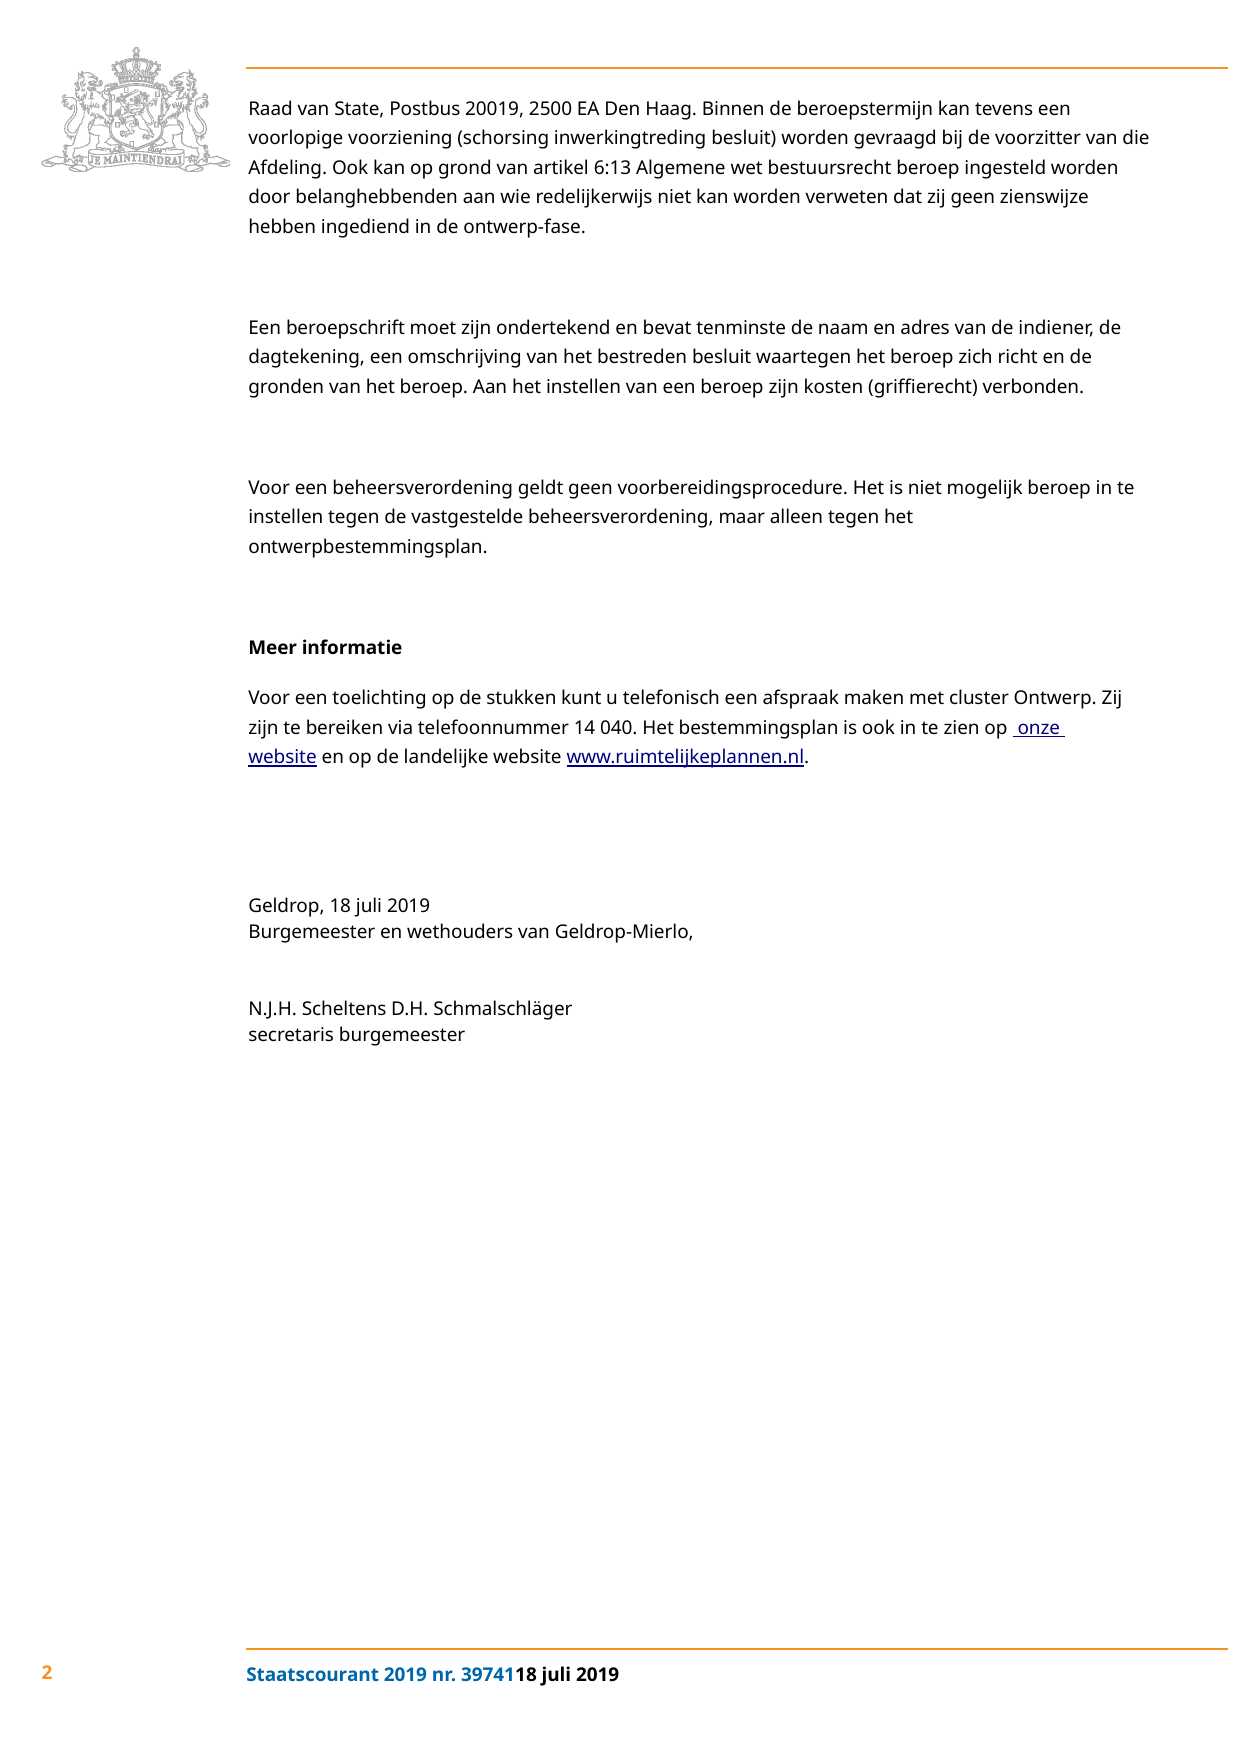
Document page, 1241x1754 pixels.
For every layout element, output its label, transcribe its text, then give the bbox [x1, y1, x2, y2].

text Meer informatie [248, 634, 1152, 660]
text secretaris burgemeester [248, 1021, 1152, 1047]
text Voor een toelichting op de stukken kunt u telefonisch een afspraak maken met cluster Ontwerp. Zij zijn te bereiken via telefoonnummer 14 040. Het bestemmingsplan is ook in te zien op onze website en op de landelijke website www.ruimtelijkeplannen.nl. [248, 684, 1152, 769]
text N.J.H. Scheltens D.H. Schmalschläger [248, 995, 1152, 1021]
picture [41, 47, 231, 172]
text Raad van State, Postbus 20019, 2500 EA Den Haag. Binnen de beroepstermijn kan tevens een voorlopige voorziening (schorsing inwerkingtreding besluit) worden gevraagd bij de voorzitter van die Afdeling. Ook kan op grond van artikel 6:13 Algemene wet bestuursrecht beroep ingesteld worden door belanghebbenden aan wie redelijkerwijs niet kan worden verweten dat zij geen zienswijze hebben ingediend in de ontwerp-fase. [248, 95, 1152, 239]
text Een beroepschrift moet zijn ondertekend en bevat tenminste de naam en adres van de indiener, de dagtekening, een omschrijving van het bestreden besluit waartegen het beroep zich richt en de gronden van het beroep. Aan het instellen van een beroep zijn kosten (griffierecht) verbonden. [248, 314, 1152, 399]
text Burgemeester en wethouders van Geldrop-Mierlo, [248, 918, 1152, 944]
text Geldrop, 18 juli 2019 [248, 892, 1152, 918]
text Voor een beheersverordening geldt geen voorbereidingsprocedure. Het is niet mogelijk beroep in te instellen tegen de vastgestelde beheersverordening, maar alleen tegen het ontwerpbestemmingsplan. [248, 474, 1152, 559]
